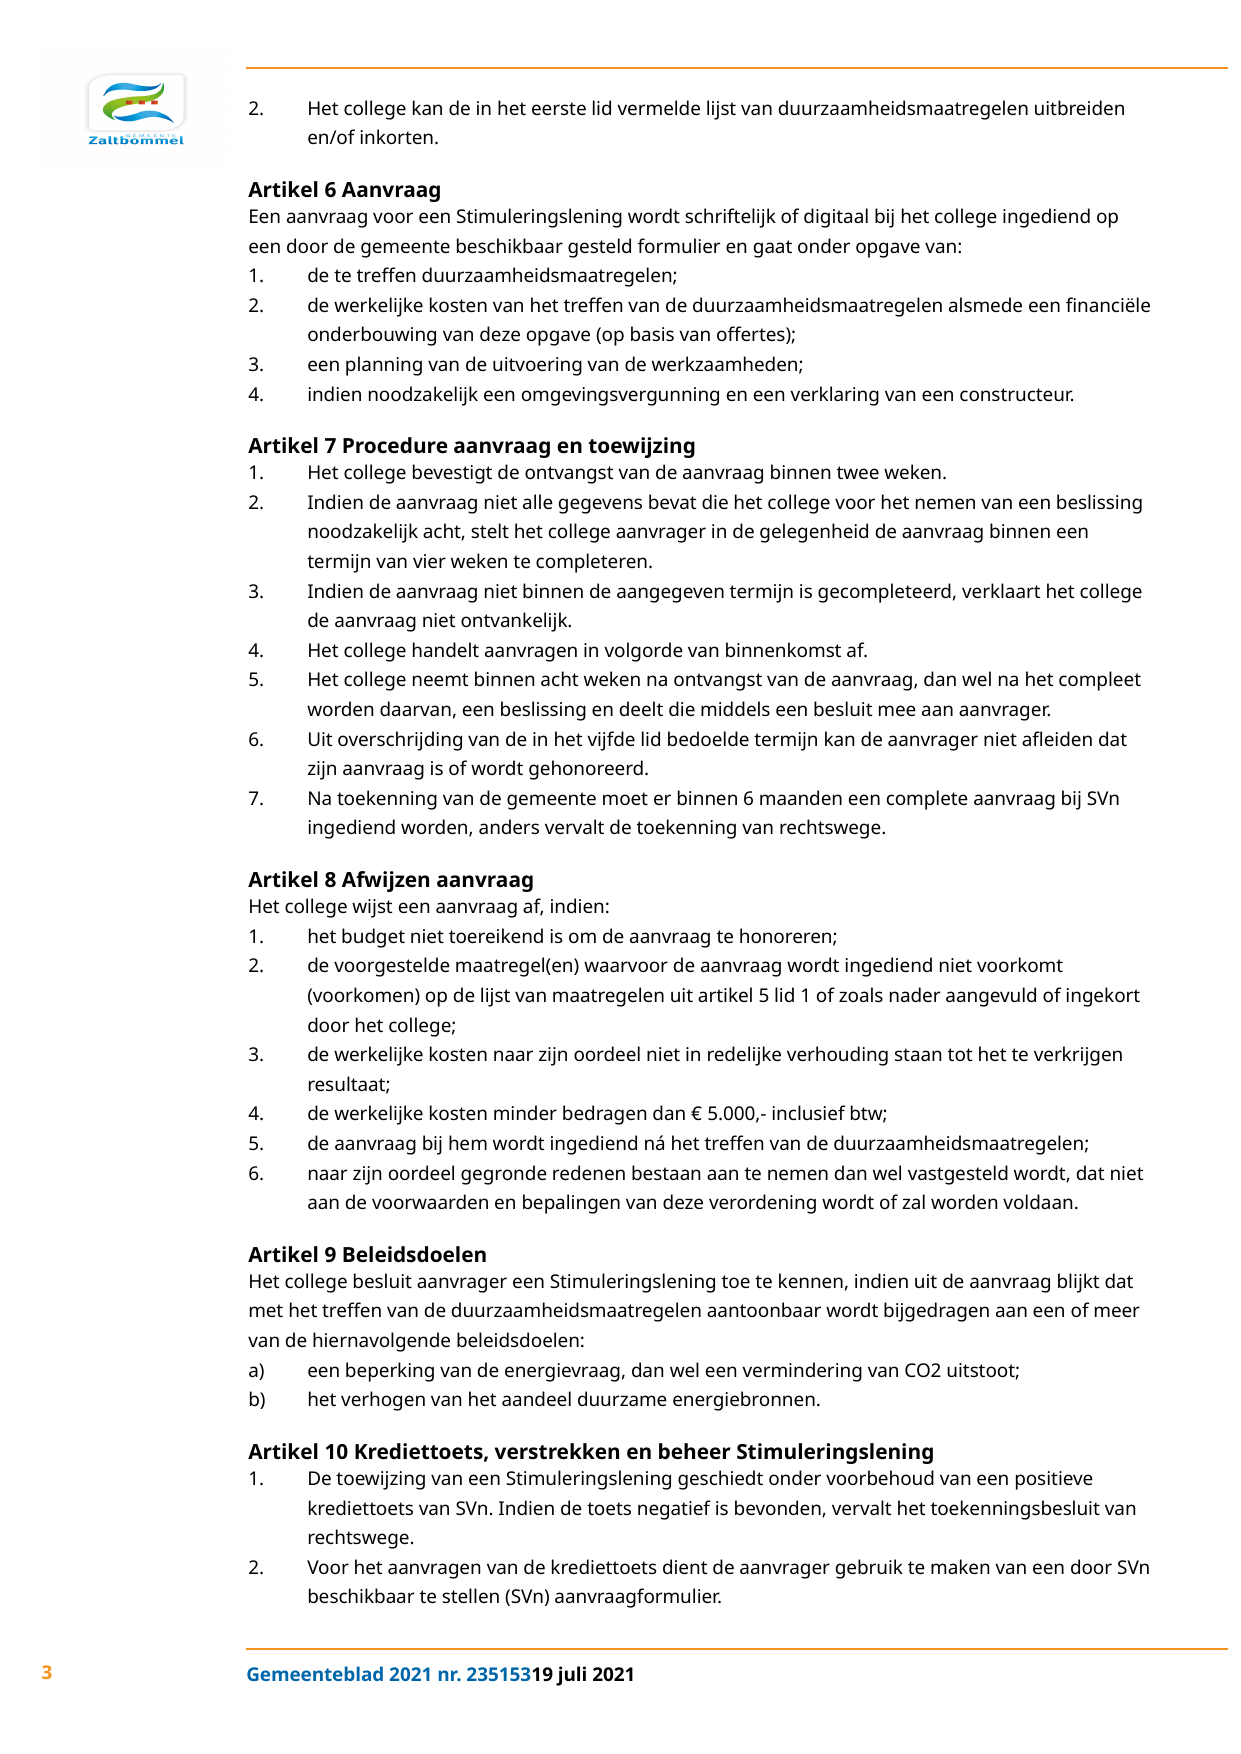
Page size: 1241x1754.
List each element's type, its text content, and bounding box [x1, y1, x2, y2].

list de werkelijke kosten naar zijn oordeel niet in redelijke verhouding staan tot het te verkrijgen resultaat; [248, 1041, 1152, 1097]
list de voorgestelde maatregel(en) waarvoor de aanvraag wordt ingediend niet voorkomt (voorkomen) op de lijst van maatregelen uit artikel 5 lid 1 of zoals nader aangevuld of ingekort door het college; [248, 953, 1152, 1037]
text Artikel 10 Krediettoets, verstrekken en beheer Stimuleringslening [248, 1437, 1152, 1465]
list Het college neemt binnen acht weken na ontvangst van de aanvraag, dan wel na het compleet worden daarvan, een beslissing en deelt die middels een besluit mee aan aanvrager. [248, 667, 1152, 722]
list naar zijn oordeel gegronde redenen bestaan aan te nemen dan wel vastgesteld wordt, dat niet aan de voorwaarden en bepalingen van deze verordening wordt of zal worden voldaan. [248, 1160, 1152, 1215]
list een planning van de uitvoering van de werkzaamheden; [248, 351, 1152, 377]
text Artikel 8 Afwijzen aanvraag [248, 865, 1152, 893]
list het verhogen van het aandeel duurzame energiebronnen. [248, 1386, 1152, 1412]
list Na toekenning van de gemeente moet er binnen 6 maanden een complete aanvraag bij SVn ingediend worden, anders vervalt de toekenning van rechtswege. [248, 785, 1152, 840]
list Indien de aanvraag niet alle gegevens bevat die het college voor het nemen van een beslissing noodzakelijk acht, stelt het college aanvrager in de gelegenheid de aanvraag binnen een termijn van vier weken te completeren. [248, 489, 1152, 574]
list Het college handelt aanvragen in volgorde van binnenkomst af. [248, 637, 1152, 663]
text Het college besluit aanvrager een Stimuleringslening toe te kennen, indien uit de aanvraag blijkt dat met het treffen van de duurzaamheidsmaatregelen aantoonbaar wordt bijgedragen aan een of meer van de hiernavolgende beleidsdoelen: [248, 1268, 1152, 1353]
list Voor het aanvragen van de krediettoets dient de aanvrager gebruik te maken van een door SVn beschikbaar te stellen (SVn) aanvraagformulier. [248, 1554, 1152, 1609]
text Het college wijst een aanvraag af, indien: [248, 893, 1152, 919]
text Een aanvraag voor een Stimuleringslening wordt schriftelijk of digitaal bij het college ingediend op een door de gemeente beschikbaar gesteld formulier en gaat onder opgave van: [248, 203, 1152, 258]
list Indien de aanvraag niet binnen de aangegeven termijn is gecompleteerd, verklaart het college de aanvraag niet ontvankelijk. [248, 578, 1152, 633]
picture [41, 47, 231, 172]
list de werkelijke kosten van het treffen van de duurzaamheidsmaatregelen alsmede een financiële onderbouwing van deze opgave (op basis van offertes); [248, 292, 1152, 347]
list Het college kan de in het eerste lid vermelde lijst van duurzaamheidsmaatregelen uitbreiden en/of inkorten. [248, 95, 1152, 150]
list het budget niet toereikend is om de aanvraag te honoreren; [248, 923, 1152, 949]
list een beperking van de energievraag, dan wel een vermindering van CO2 uitstoot; [248, 1357, 1152, 1383]
list Uit overschrijding van de in het vijfde lid bedoelde termijn kan de aanvrager niet afleiden dat zijn aanvraag is of wordt gehonoreerd. [248, 726, 1152, 781]
text Artikel 7 Procedure aanvraag en toewijzing [248, 431, 1152, 459]
list Het college bevestigt de ontvangst van de aanvraag binnen twee weken. [248, 459, 1152, 485]
list de werkelijke kosten minder bedragen dan € 5.000,- inclusief btw; [248, 1101, 1152, 1126]
text Artikel 6 Aanvraag [248, 175, 1152, 203]
list De toewijzing van een Stimuleringslening geschiedt onder voorbehoud van een positieve krediettoets van SVn. Indien de toets negatief is bevonden, vervalt het toekenningsbesluit van rechtswege. [248, 1465, 1152, 1550]
list indien noodzakelijk een omgevingsvergunning en een verklaring van een constructeur. [248, 381, 1152, 406]
list de aanvraag bij hem wordt ingediend ná het treffen van de duurzaamheidsmaatregelen; [248, 1130, 1152, 1156]
text Artikel 9 Beleidsdoelen [248, 1240, 1152, 1268]
list de te treffen duurzaamheidsmaatregelen; [248, 262, 1152, 288]
